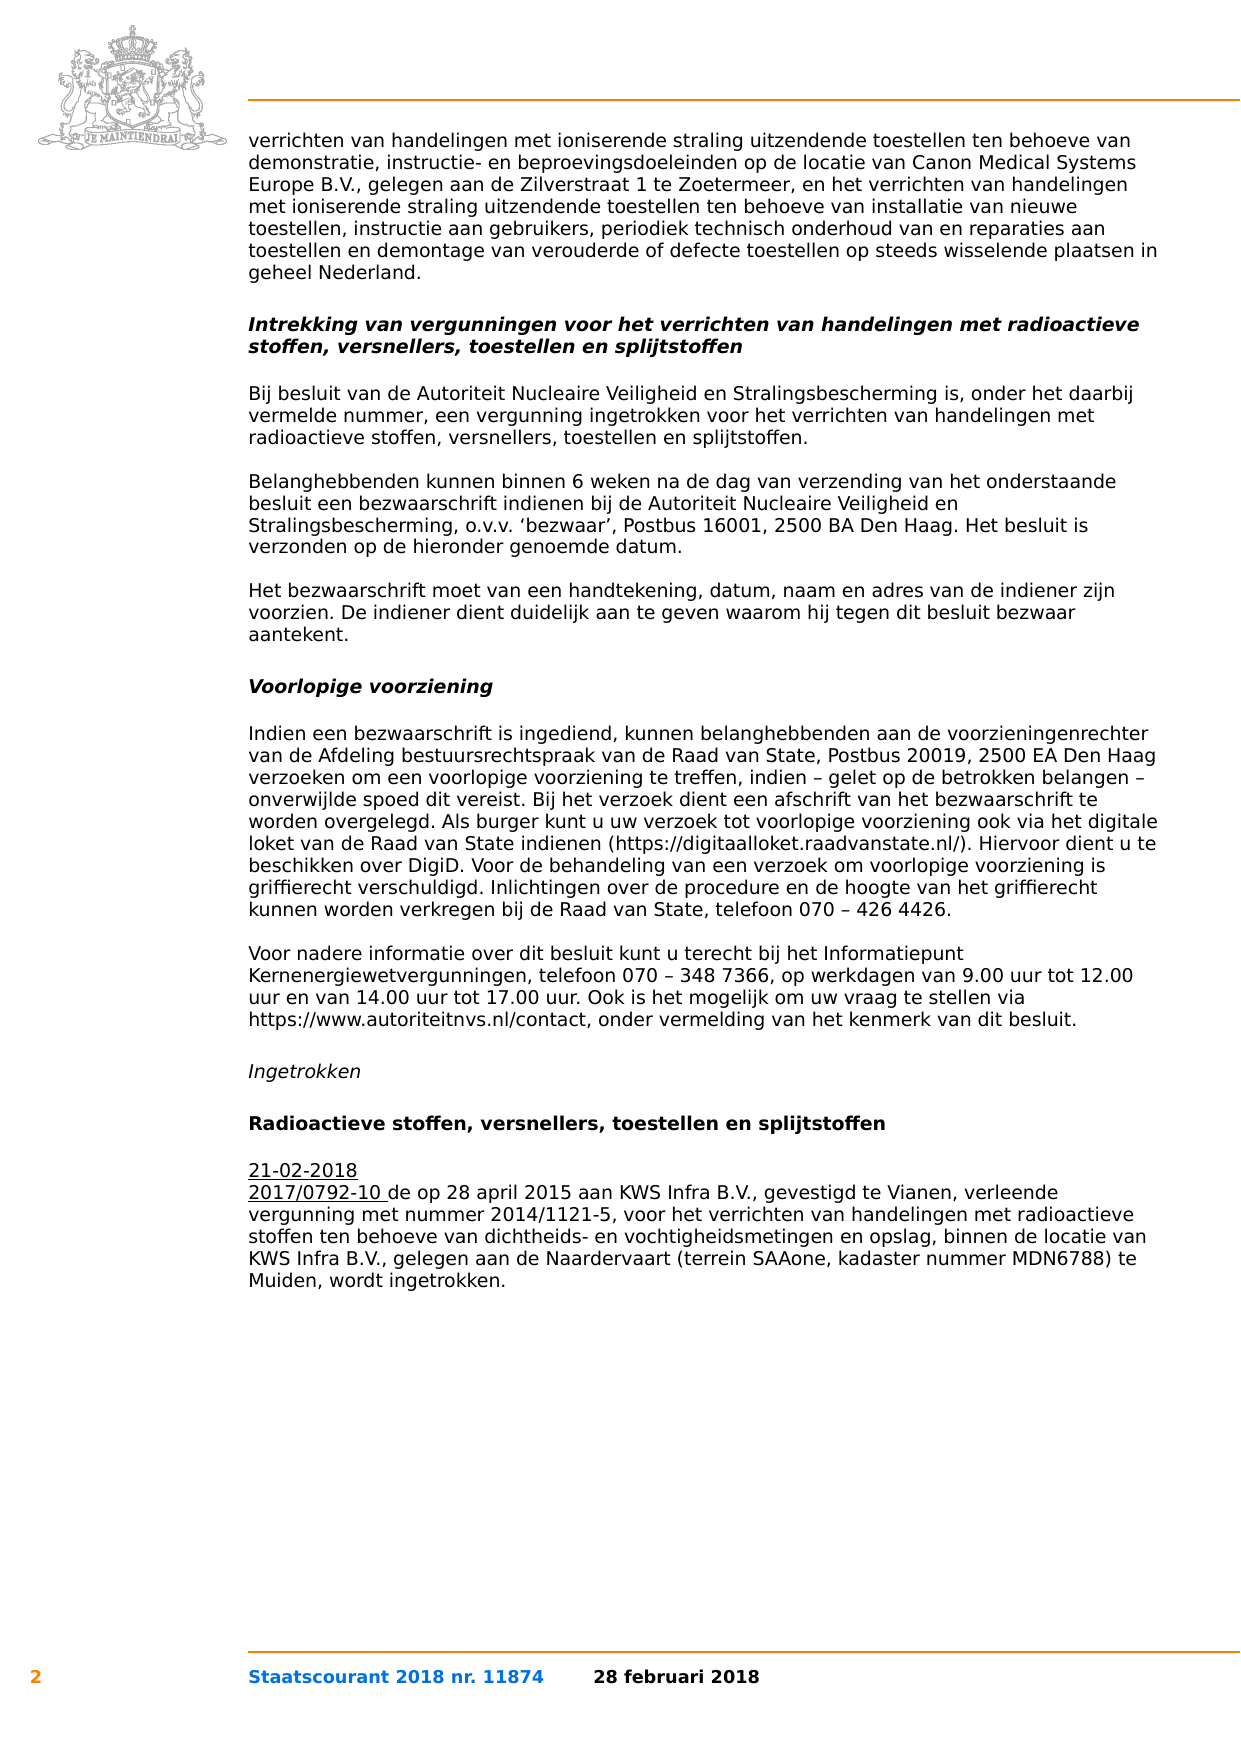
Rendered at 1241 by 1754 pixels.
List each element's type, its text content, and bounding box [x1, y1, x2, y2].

text Het bezwaarschrift moet van een handtekening, datum, naam en adres van de indiener zijn voorzien. De indiener dient duidelijk aan te geven waarom hij tegen dit besluit bezwaar aantekent. [248, 580, 1163, 646]
text Indien een bezwaarschrift is ingediend, kunnen belanghebbenden aan de voorzieningenrechter van de Afdeling bestuursrechtspraak van de Raad van State, Postbus 20019, 2500 EA Den Haag verzoeken om een voorlopige voorziening te treffen, indien – gelet op de betrokken belangen – onverwijlde spoed dit vereist. Bij het verzoek dient een afschrift van het bezwaarschrift te worden overgelegd. Als burger kunt u uw verzoek tot voorlopige voorziening ook via het digitale loket van de Raad van State indienen (https://digitaalloket.raadvanstate.nl/). Hiervoor dient u te beschikken over DigiD. Voor de behandeling van een verzoek om voorlopige voorziening is griffierecht verschuldigd. Inlichtingen over de procedure en de hoogte van het griffierecht kunnen worden verkregen bij de Raad van State, telefoon 070 – 426 4426. [248, 723, 1163, 921]
subtitle Radioactieve stoffen, versnellers, toestellen en splijtstoffen [248, 1113, 1163, 1135]
picture [38, 25, 227, 150]
text Voor nadere informatie over dit besluit kunt u terecht bij het Informatiepunt Kernenergiewetvergunningen, telefoon 070 – 348 7366, op werkdagen van 9.00 uur tot 12.00 uur en van 14.00 uur tot 17.00 uur. Ook is het mogelijk om uw vraag te stellen via https://www.autoriteitnvs.nl/contact, onder vermelding van het kenmerk van dit besluit. [248, 943, 1163, 1031]
subtitle Intrekking van vergunningen voor het verrichten van handelingen met radioactieve stoffen, versnellers, toestellen en splijtstoffen [248, 314, 1163, 358]
text Bij besluit van de Autoriteit Nucleaire Veiligheid en Stralingsbescherming is, onder het daarbij vermelde nummer, een vergunning ingetrokken voor het verrichten van handelingen met radioactieve stoffen, versnellers, toestellen en splijtstoffen. [248, 383, 1163, 449]
text verrichten van handelingen met ioniserende straling uitzendende toestellen ten behoeve van demonstratie, instructie- en beproevingsdoeleinden op de locatie van Canon Medical Systems Europe B.V., gelegen aan de Zilverstraat 1 te Zoetermeer, en het verrichten van handelingen met ioniserende straling uitzendende toestellen ten behoeve van installatie van nieuwe toestellen, instructie aan gebruikers, periodiek technisch onderhoud van en reparaties aan toestellen en demontage van verouderde of defecte toestellen op steeds wisselende plaatsen in geheel Nederland. [248, 130, 1163, 284]
subtitle Voorlopige voorziening [248, 676, 1163, 698]
subtitle Ingetrokken [248, 1061, 1163, 1083]
text 21-02-2018 [248, 1160, 1163, 1182]
text 2017/0792-10 de op 28 april 2015 aan KWS Infra B.V., gevestigd te Vianen, verleende vergunning met nummer 2014/1121-5, voor het verrichten van handelingen met radioactieve stoffen ten behoeve van dichtheids- en vochtigheidsmetingen en opslag, binnen de locatie van KWS Infra B.V., gelegen aan de Naardervaart (terrein SAAone, kadaster nummer MDN6788) te Muiden, wordt ingetrokken. [248, 1182, 1163, 1292]
text Belanghebbenden kunnen binnen 6 weken na de dag van verzending van het onderstaande besluit een bezwaarschrift indienen bij de Autoriteit Nucleaire Veiligheid en Stralingsbescherming, o.v.v. ‘bezwaar’, Postbus 16001, 2500 BA Den Haag. Het besluit is verzonden op de hieronder genoemde datum. [248, 471, 1163, 558]
